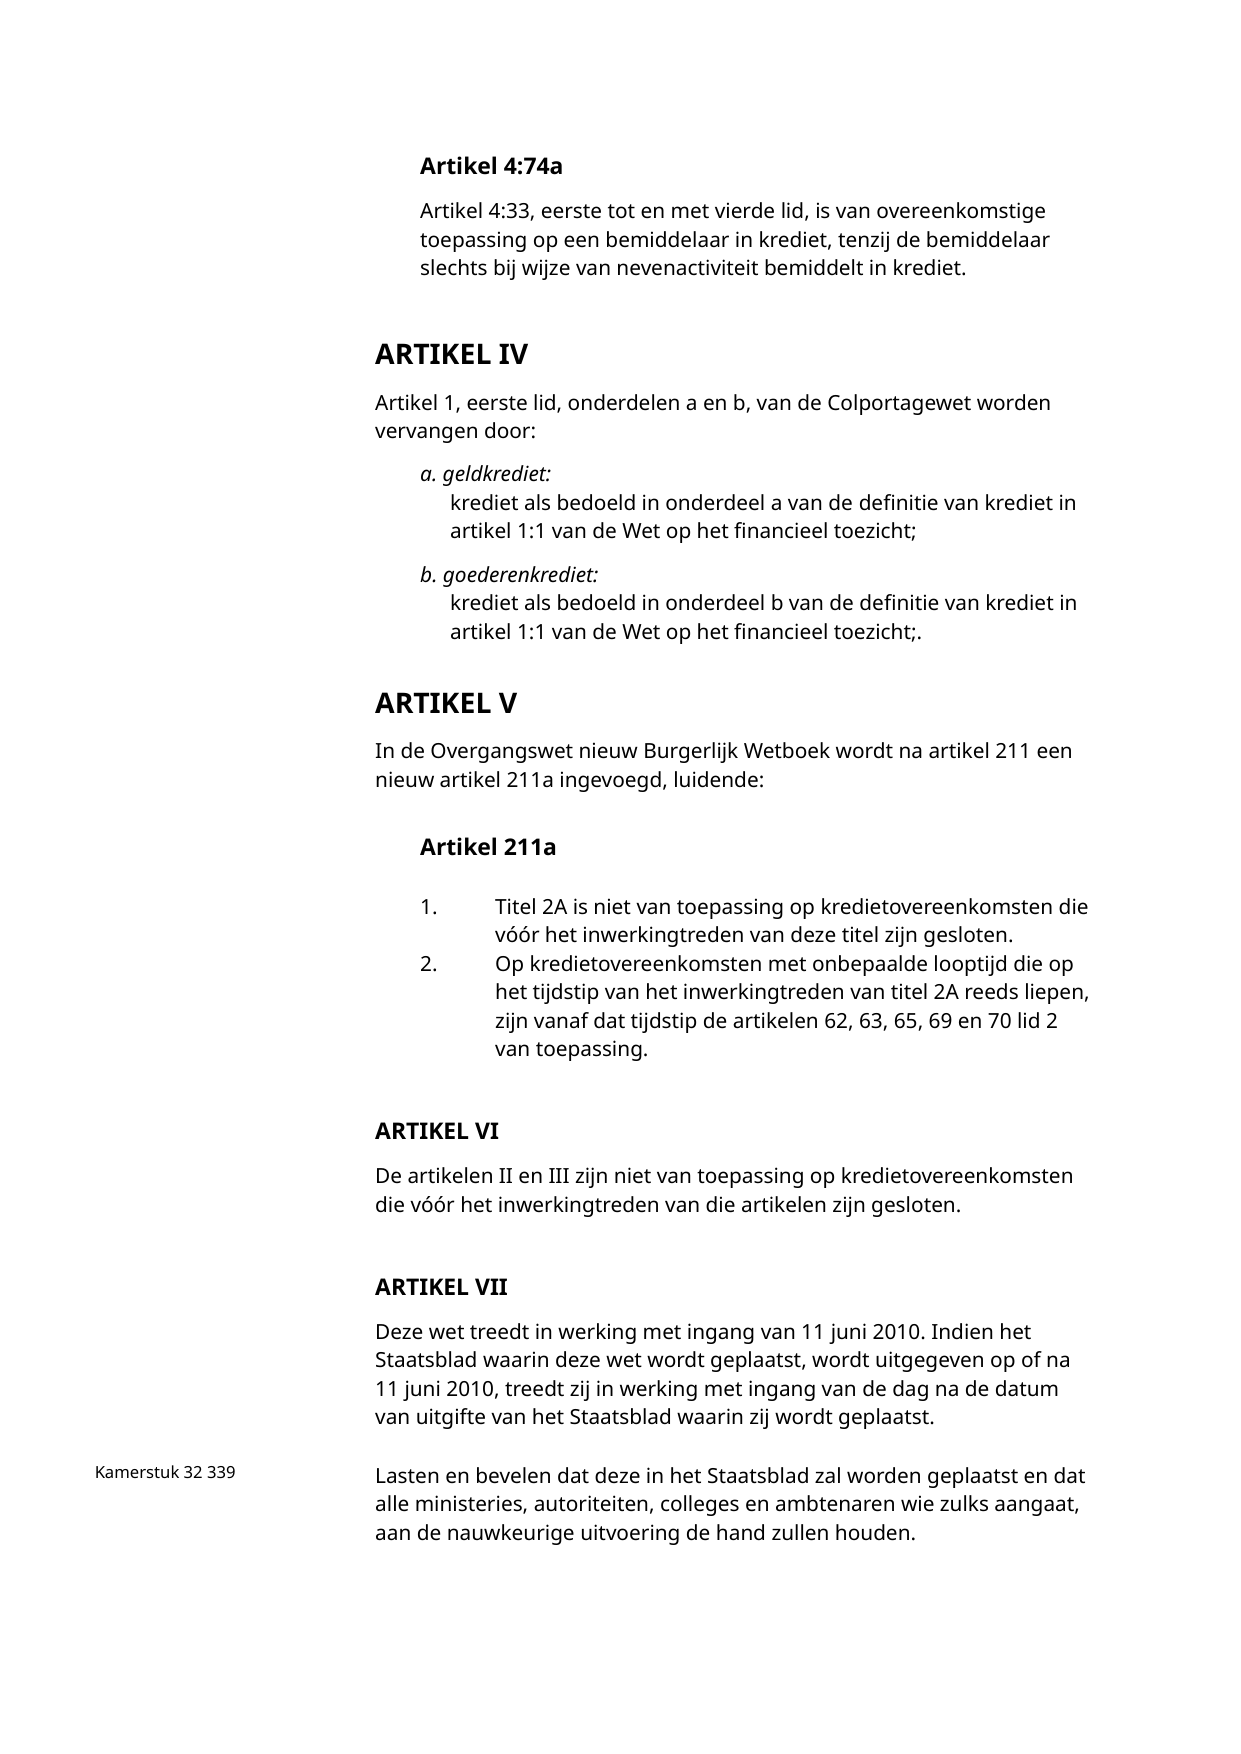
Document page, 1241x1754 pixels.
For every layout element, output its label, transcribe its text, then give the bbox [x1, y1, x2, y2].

text Deze wet treedt in werking met ingang van 11 juni 2010. Indien het Staatsblad waarin deze wet wordt geplaatst, wordt uitgegeven op of na 11 juni 2010, treedt zij in werking met ingang van de dag na de datum van uitgifte van het Staatsblad waarin zij wordt geplaatst. [375, 1317, 1090, 1431]
text Kamerstuk 32 339 [94, 1461, 328, 1483]
text Artikel 1, eerste lid, onderdelen a en b, van de Colportagewet worden vervangen door: [375, 388, 1090, 444]
subtitle ARTIKEL V [375, 683, 1090, 721]
text Artikel 4:33, eerste tot en met vierde lid, is van overeenkomstige toepassing op een bemiddelaar in krediet, tenzij de bemiddelaar slechts bij wijze van nevenactiviteit bemiddelt in krediet. [420, 196, 1090, 282]
text a. geldkrediet: [420, 459, 1090, 488]
list Op kredietovereenkomsten met onbepaalde looptijd die op het tijdstip van het inwerkingtreden van titel 2A reeds liepen, zijn vanaf dat tijdstip de artikelen 62, 63, 65, 69 en 70 lid 2 van toepassing. [420, 949, 1090, 1063]
text De artikelen II en III zijn niet van toepassing op kredietovereenkomsten die vóór het inwerkingtreden van die artikelen zijn gesloten. [375, 1161, 1090, 1218]
text b. goederenkrediet: [420, 560, 1090, 588]
list Titel 2A is niet van toepassing op kredietovereenkomsten die vóór het inwerkingtreden van deze titel zijn gesloten. [420, 892, 1090, 949]
subtitle ARTIKEL IV [375, 334, 1090, 373]
subtitle Artikel 4:74a [420, 150, 1090, 181]
text In de Overgangswet nieuw Burgerlijk Wetboek wordt na artikel 211 een nieuw artikel 211a ingevoegd, luidende: [375, 736, 1090, 793]
subtitle ARTIKEL VI [375, 1115, 1090, 1146]
text krediet als bedoeld in onderdeel b van de definitie van krediet in artikel 1:1 van de Wet op het financieel toezicht;. [450, 588, 1090, 645]
text Lasten en bevelen dat deze in het Staatsblad zal worden geplaatst en dat alle ministeries, autoriteiten, colleges en ambtenaren wie zulks aangaat, aan de nauwkeurige uitvoering de hand zullen houden. [375, 1461, 1090, 1546]
text krediet als bedoeld in onderdeel a van de definitie van krediet in artikel 1:1 van de Wet op het financieel toezicht; [450, 488, 1090, 545]
subtitle Artikel 211a [420, 831, 1090, 862]
subtitle ARTIKEL VII [375, 1271, 1090, 1302]
